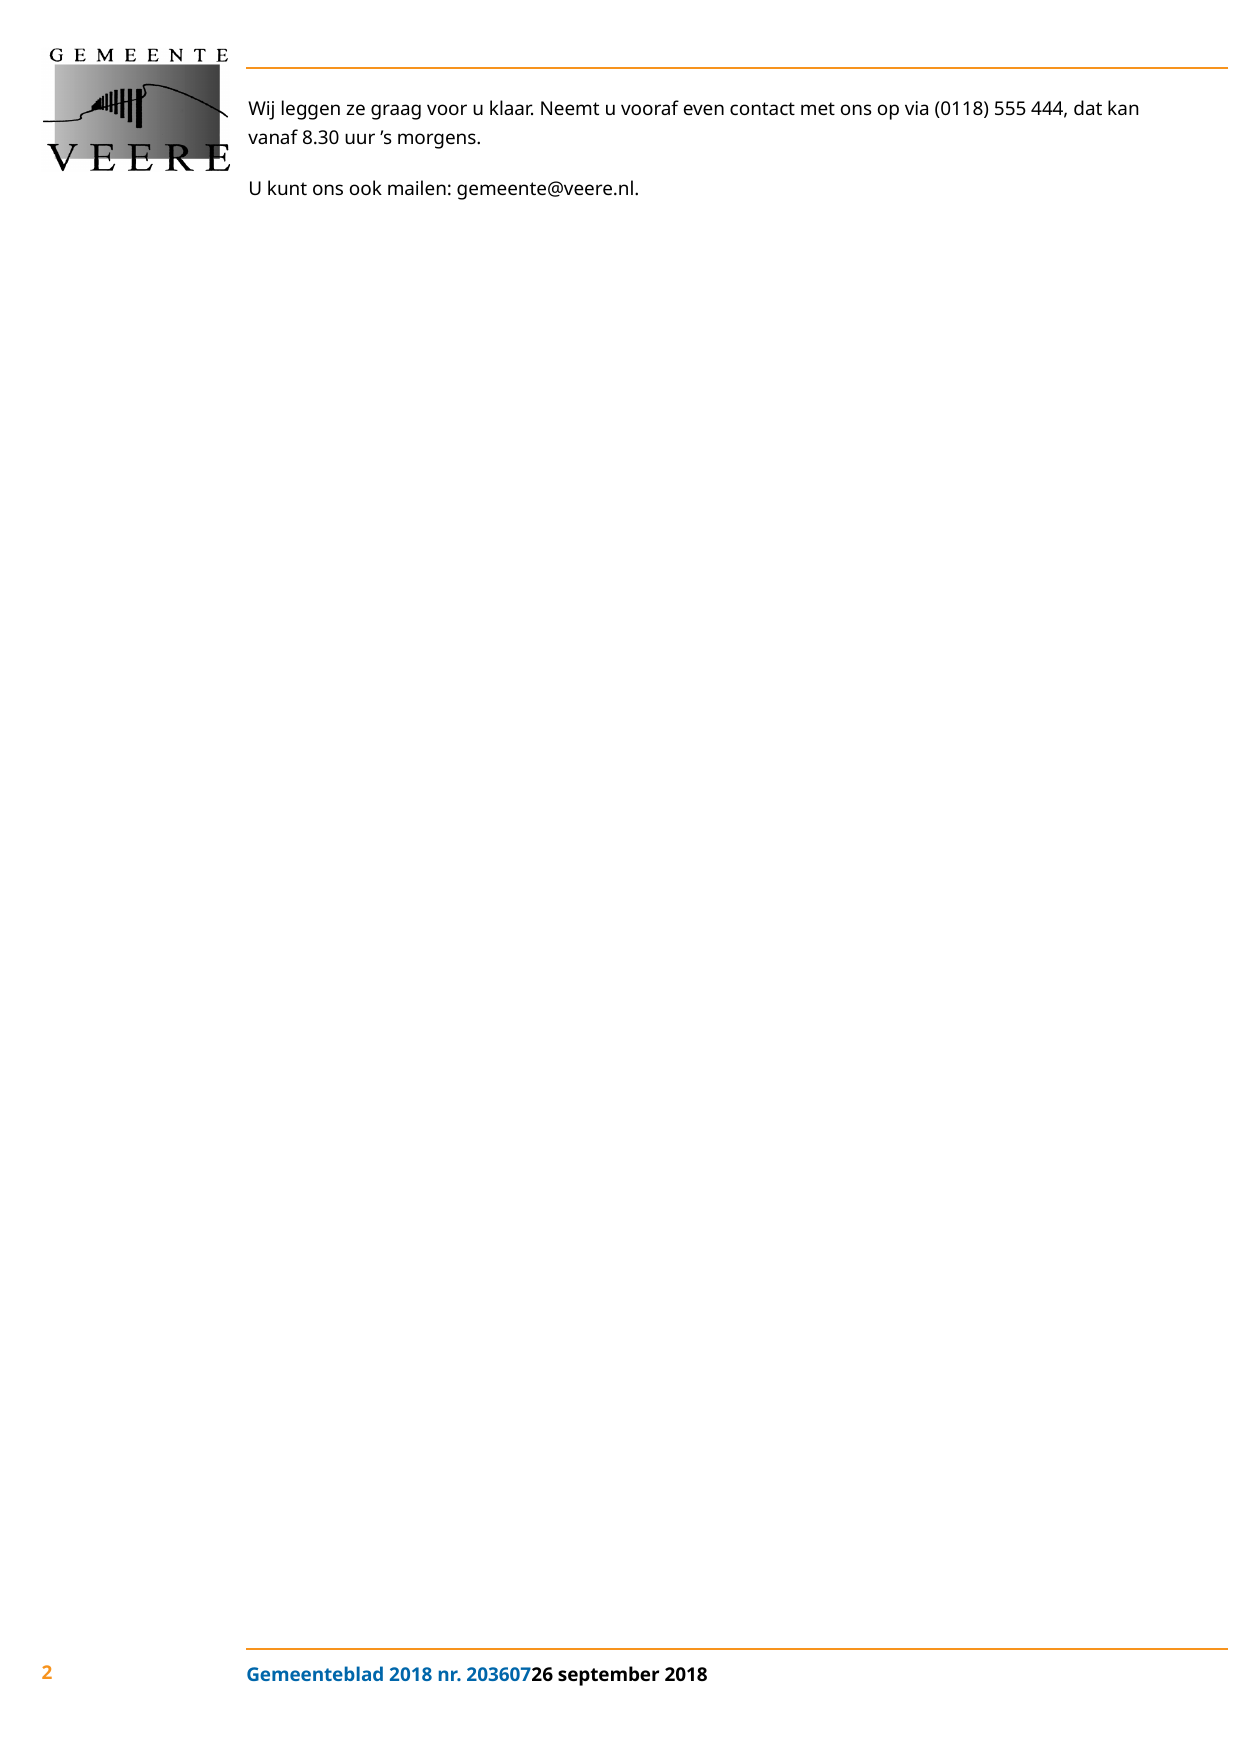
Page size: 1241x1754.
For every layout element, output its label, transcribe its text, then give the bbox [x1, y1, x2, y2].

text Wij leggen ze graag voor u klaar. Neemt u vooraf even contact met ons op via (0118) 555 444, dat kan vanaf 8.30 uur ’s morgens. [248, 95, 1152, 150]
text U kunt ons ook mailen: gemeente@veere.nl. [248, 175, 1152, 201]
picture [41, 47, 231, 172]
